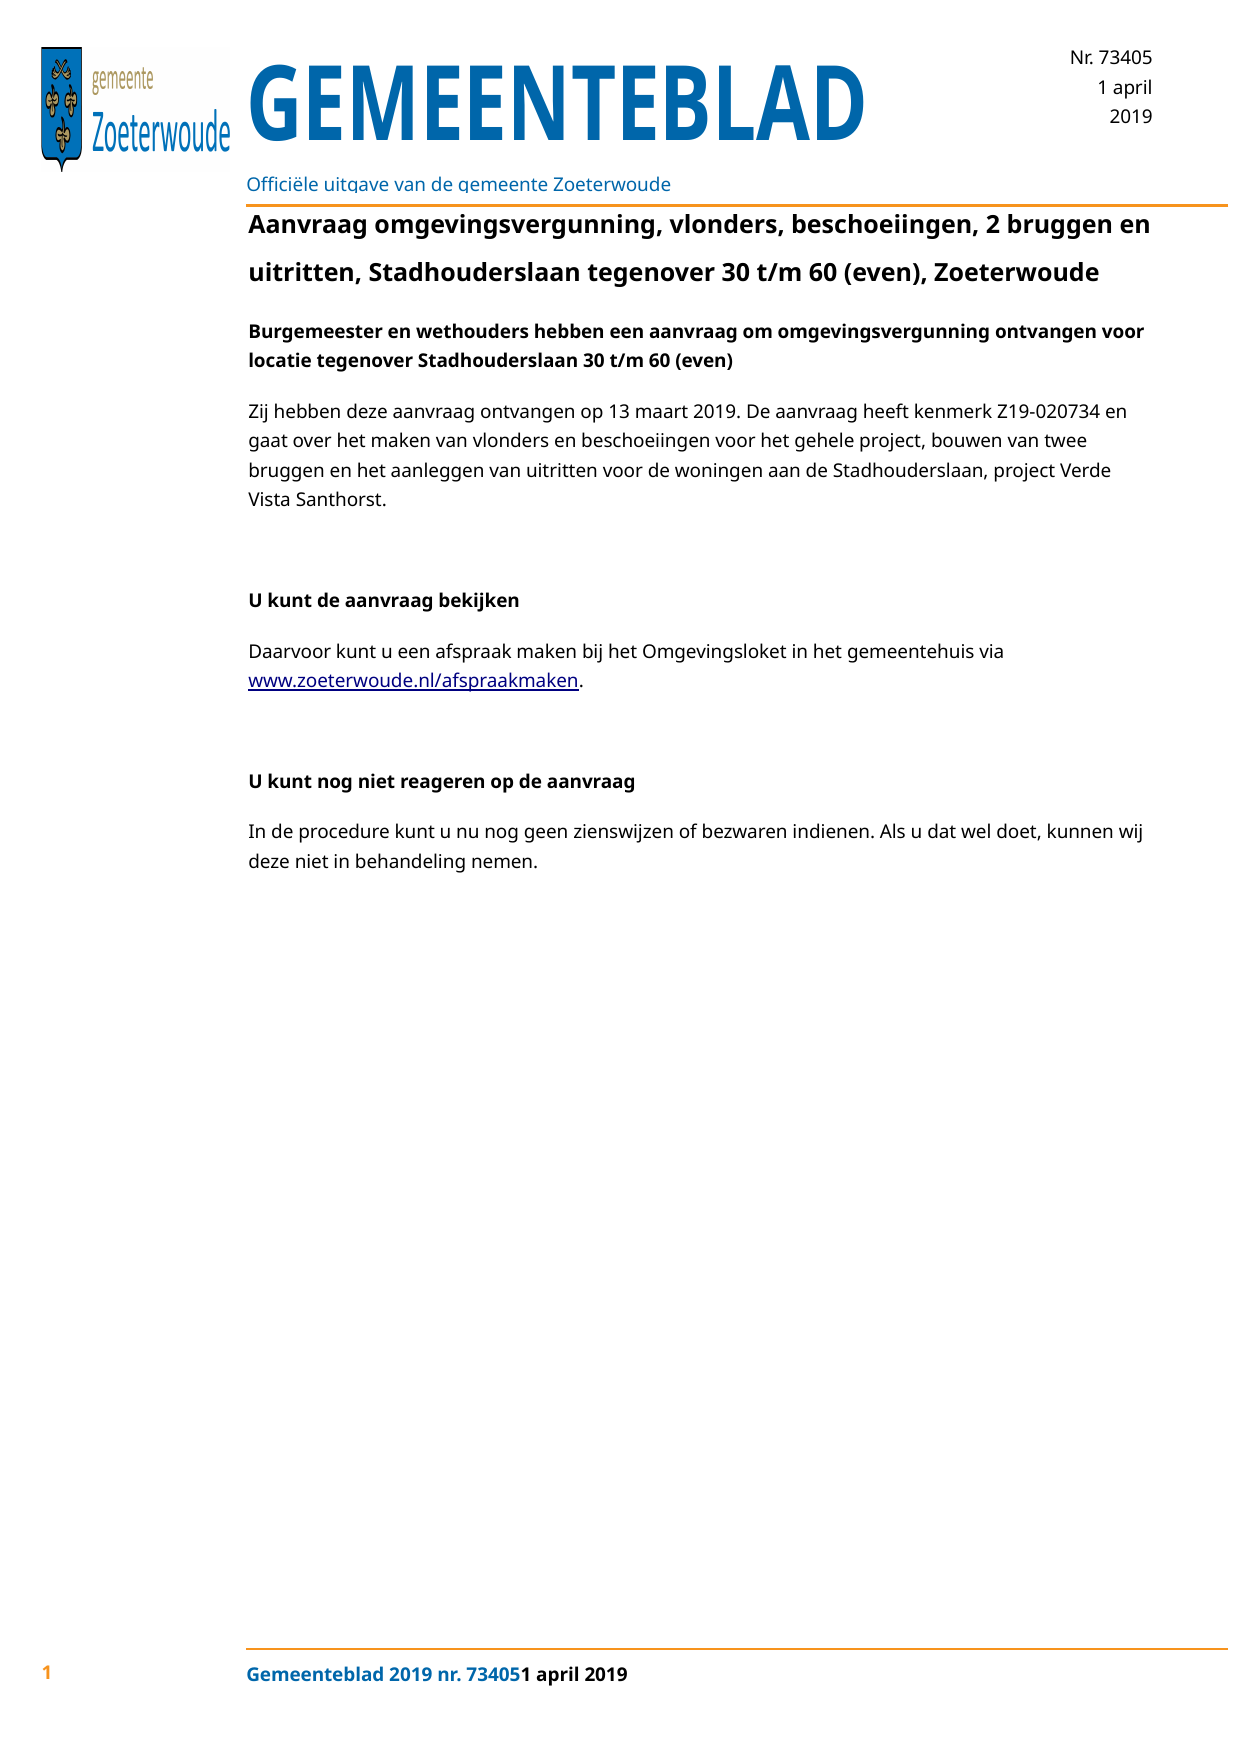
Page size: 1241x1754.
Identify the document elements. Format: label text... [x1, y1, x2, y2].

text U kunt nog niet reageren op de aanvraag [248, 768, 1152, 794]
text Zij hebben deze aanvraag ontvangen op 13 maart 2019. De aanvraag heeft kenmerk Z19-020734 en gaat over het maken van vlonders en beschoeiingen voor het gehele project, bouwen van twee bruggen en het aanleggen van uitritten voor de woningen aan de Stadhouderslaan, project Verde Vista Santhorst. [248, 398, 1152, 512]
text In de procedure kunt u nu nog geen zienswijzen of bezwaren indienen. Als u dat wel doet, kunnen wij deze niet in behandeling nemen. [248, 819, 1152, 874]
picture [41, 47, 231, 172]
text Burgemeester en wethouders hebben een aanvraag om omgevingsvergunning ontvangen voor locatie tegenover Stadhouderslaan 30 t/m 60 (even) [248, 318, 1152, 373]
text Aanvraag omgevingsvergunning, vlonders, beschoeiingen, 2 bruggen en uitritten, Stadhouderslaan tegenover 30 t/m 60 (even), Zoeterwoude [248, 207, 1152, 288]
text Daarvoor kunt u een afspraak maken bij het Omgevingsloket in het gemeentehuis via www.zoeterwoude.nl/afspraakmaken. [248, 638, 1152, 693]
text U kunt de aanvraag bekijken [248, 587, 1152, 613]
